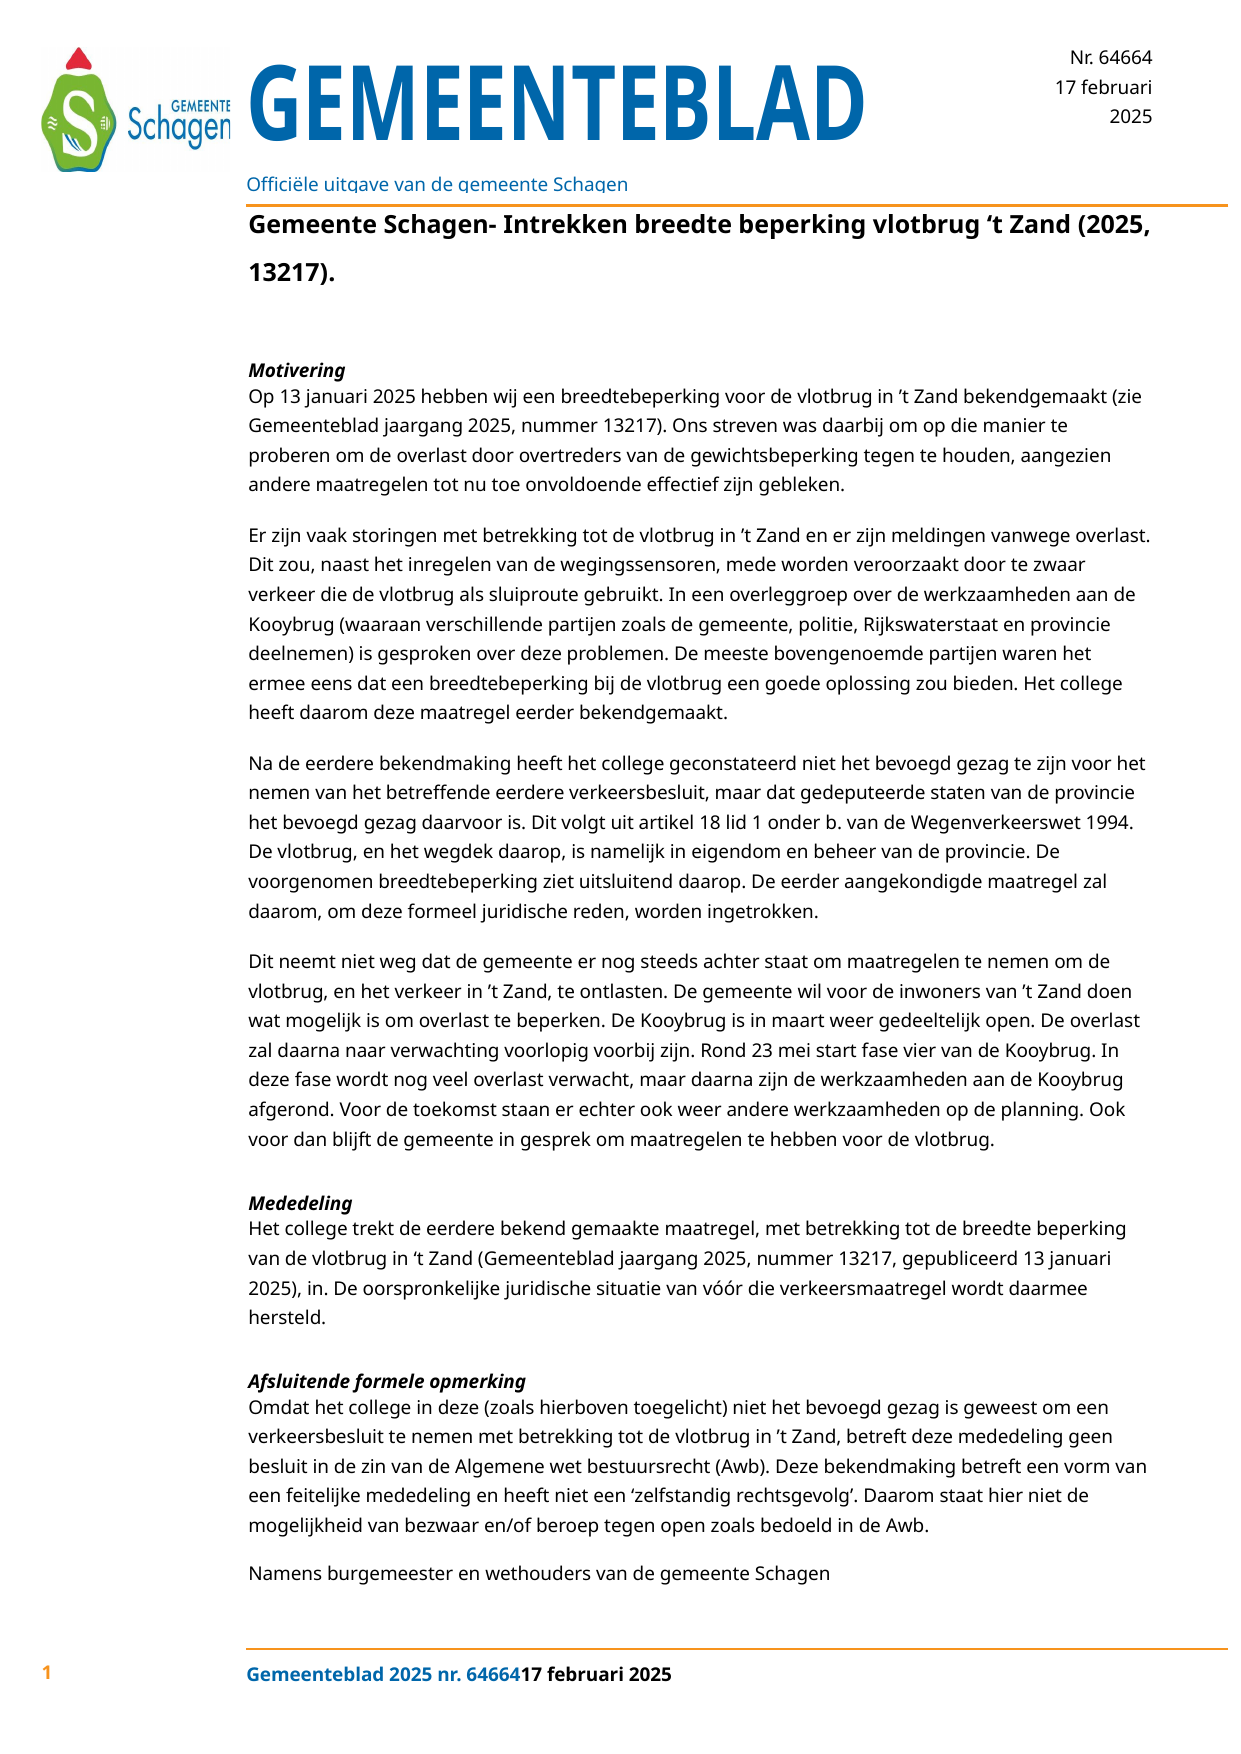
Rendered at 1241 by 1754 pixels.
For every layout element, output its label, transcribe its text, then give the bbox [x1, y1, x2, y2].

text Op 13 januari 2025 hebben wij een breedtebeperking voor de vlotbrug in ’t Zand bekendgemaakt (zie Gemeenteblad jaargang 2025, nummer 13217). Ons streven was daarbij om op die manier te proberen om de overlast door overtreders van de gewichtsbeperking tegen te houden, aangezien andere maatregelen tot nu toe onvoldoende effectief zijn gebleken. [248, 383, 1152, 497]
text Het college trekt de eerdere bekend gemaakte maatregel, met betrekking tot de breedte beperking van de vlotbrug in ‘t Zand (Gemeenteblad jaargang 2025, nummer 13217, gepubliceerd 13 januari 2025), in. De oorspronkelijke juridische situatie van vóór die verkeersmaatregel wordt daarmee hersteld. [248, 1216, 1152, 1330]
text Na de eerdere bekendmaking heeft het college geconstateerd niet het bevoegd gezag te zijn voor het nemen van het betreffende eerdere verkeersbesluit, maar dat gedeputeerde staten van de provincie het bevoegd gezag daarvoor is. Dit volgt uit artikel 18 lid 1 onder b. van de Wegenverkeerswet 1994. De vlotbrug, en het wegdek daarop, is namelijk in eigendom en beheer van de provincie. De voorgenomen breedtebeperking ziet uitsluitend daarop. De eerder aangekondigde maatregel zal daarom, om deze formeel juridische reden, worden ingetrokken. [248, 750, 1152, 924]
text Motivering [248, 357, 1152, 383]
text Mededeling [248, 1190, 1152, 1216]
text Omdat het college in deze (zoals hierboven toegelicht) niet het bevoegd gezag is geweest om een verkeersbesluit te nemen met betrekking tot de vlotbrug in ’t Zand, betreft deze mededeling geen besluit in de zin van de Algemene wet bestuursrecht (Awb). Deze bekendmaking betreft een vorm van een feitelijke mededeling en heeft niet een ‘zelfstandig rechtsgevolg’. Daarom staat hier niet de mogelijkheid van bezwaar en/of beroep tegen open zoals bedoeld in de Awb. [248, 1394, 1152, 1538]
picture [41, 47, 231, 172]
text Namens burgemeester en wethouders van de gemeente Schagen [248, 1560, 1152, 1586]
text Gemeente Schagen- Intrekken breedte beperking vlotbrug ‘t Zand (2025, 13217). [248, 207, 1152, 288]
text Afsluitende formele opmerking [248, 1368, 1152, 1394]
text Dit neemt niet weg dat de gemeente er nog steeds achter staat om maatregelen te nemen om de vlotbrug, en het verkeer in ’t Zand, te ontlasten. De gemeente wil voor de inwoners van ’t Zand doen wat mogelijk is om overlast te beperken. De Kooybrug is in maart weer gedeeltelijk open. De overlast zal daarna naar verwachting voorlopig voorbij zijn. Rond 23 mei start fase vier van de Kooybrug. In deze fase wordt nog veel overlast verwacht, maar daarna zijn de werkzaamheden aan de Kooybrug afgerond. Voor de toekomst staan er echter ook weer andere werkzaamheden op de planning. Ook voor dan blijft de gemeente in gesprek om maatregelen te hebben voor de vlotbrug. [248, 948, 1152, 1152]
text Er zijn vaak storingen met betrekking tot de vlotbrug in ’t Zand en er zijn meldingen vanwege overlast. Dit zou, naast het inregelen van de wegingssensoren, mede worden veroorzaakt door te zwaar verkeer die de vlotbrug als sluiproute gebruikt. In een overleggroep over de werkzaamheden aan de Kooybrug (waaraan verschillende partijen zoals de gemeente, politie, Rijkswaterstaat en provincie deelnemen) is gesproken over deze problemen. De meeste bovengenoemde partijen waren het ermee eens dat een breedtebeperking bij de vlotbrug een goede oplossing zou bieden. Het college heeft daarom deze maatregel eerder bekendgemaakt. [248, 522, 1152, 725]
